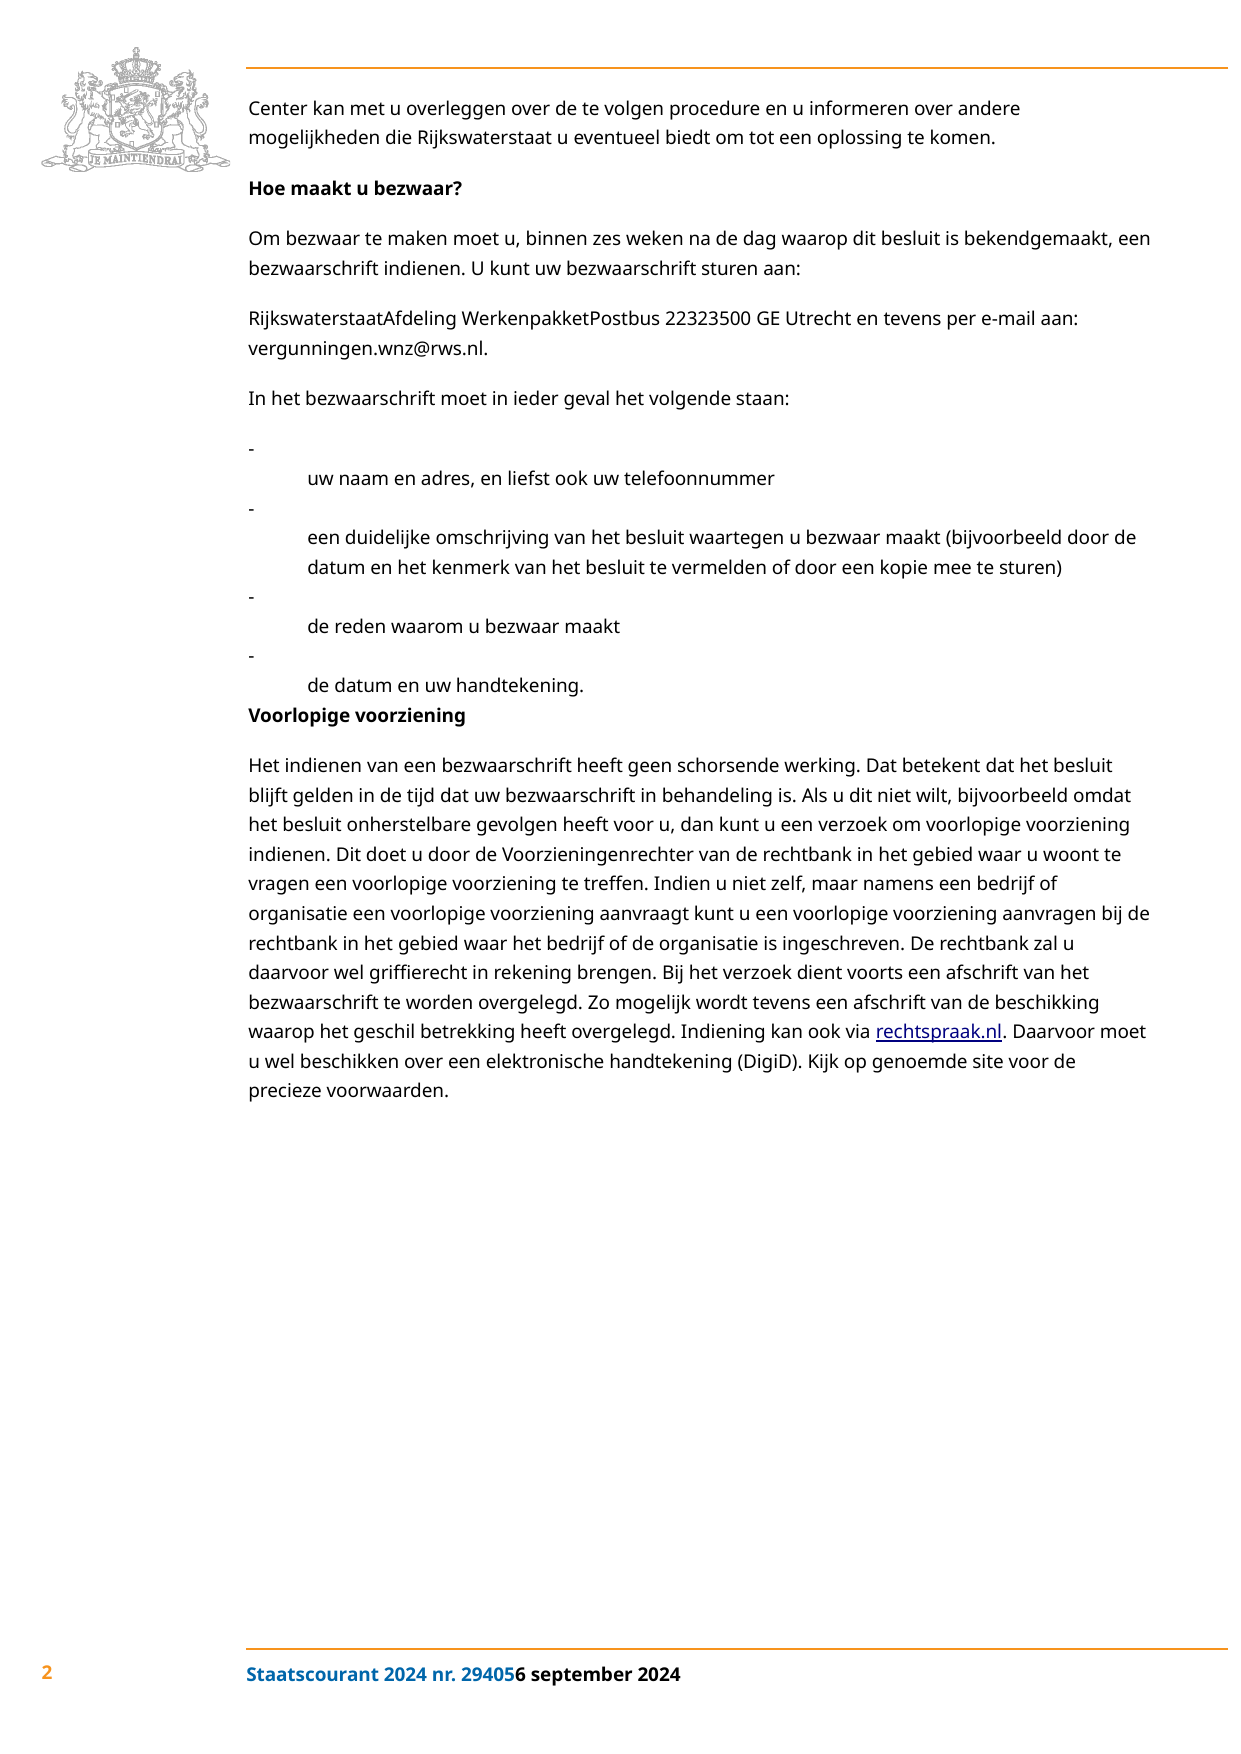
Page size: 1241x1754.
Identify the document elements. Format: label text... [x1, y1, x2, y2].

text RijkswaterstaatAfdeling WerkenpakketPostbus 22323500 GE Utrecht en tevens per e-mail aan: vergunningen.wnz@rws.nl. [248, 305, 1152, 361]
list uw naam en adres, en liefst ook uw telefoonnummer [248, 465, 1152, 491]
list de reden waarom u bezwaar maakt [248, 613, 1152, 639]
text In het bezwaarschrift moet in ieder geval het volgende staan: [248, 385, 1152, 411]
text Center kan met u overleggen over de te volgen procedure en u informeren over andere mogelijkheden die Rijkswaterstaat u eventueel biedt om tot een oplossing te komen. [248, 95, 1152, 150]
list de datum en uw handtekening. [248, 672, 1152, 698]
text Het indienen van een bezwaarschrift heeft geen schorsende werking. Dat betekent dat het besluit blijft gelden in de tijd dat uw bezwaarschrift in behandeling is. Als u dit niet wilt, bijvoorbeeld omdat het besluit onherstelbare gevolgen heeft voor u, dan kunt u een verzoek om voorlopige voorziening indienen. Dit doet u door de Voorzieningenrechter van de rechtbank in het gebied waar u woont te vragen een voorlopige voorziening te treffen. Indien u niet zelf, maar namens een bedrijf of organisatie een voorlopige voorziening aanvraagt kunt u een voorlopige voorziening aanvragen bij de rechtbank in het gebied waar het bedrijf of de organisatie is ingeschreven. De rechtbank zal u daarvoor wel griffierecht in rekening brengen. Bij het verzoek dient voorts een afschrift van het bezwaarschrift te worden overgelegd. Zo mogelijk wordt tevens een afschrift van de beschikking waarop het geschil betrekking heeft overgelegd. Indiening kan ook via rechtspraak.nl. Daarvoor moet u wel beschikken over een elektronische handtekening (DigiD). Kijk op genoemde site voor de precieze voorwaarden. [248, 752, 1152, 1103]
list een duidelijke omschrijving van het besluit waartegen u bezwaar maakt (bijvoorbeeld door de datum en het kenmerk van het besluit te vermelden of door een kopie mee te sturen) [248, 524, 1152, 580]
text Voorlopige voorziening [248, 702, 1152, 728]
text Hoe maakt u bezwaar? [248, 175, 1152, 201]
picture [41, 47, 231, 172]
text Om bezwaar te maken moet u, binnen zes weken na de dag waarop dit besluit is bekendgemaakt, een bezwaarschrift indienen. U kunt uw bezwaarschrift sturen aan: [248, 225, 1152, 281]
